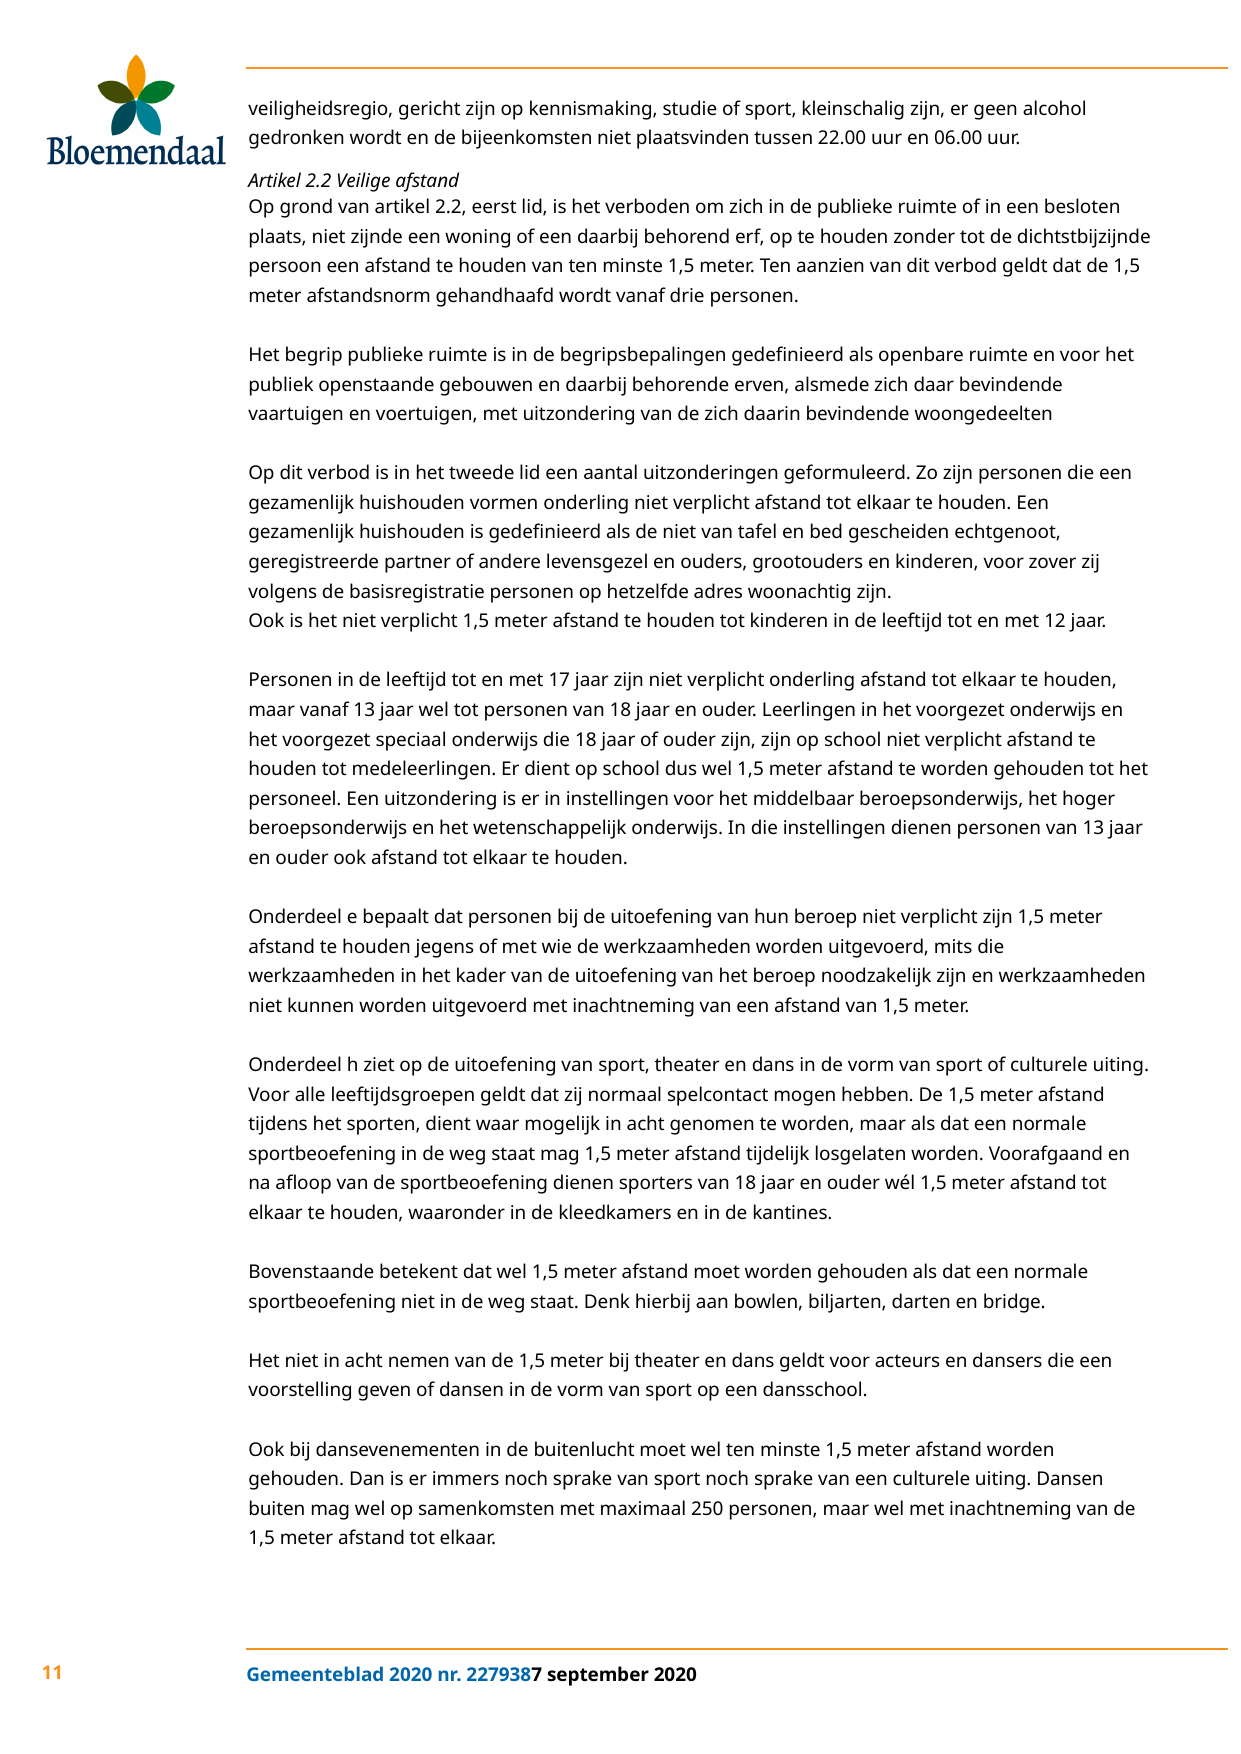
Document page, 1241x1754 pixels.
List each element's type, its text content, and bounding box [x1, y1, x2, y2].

picture [41, 47, 231, 172]
text Artikel 2.2 Veilige afstand [248, 167, 1152, 193]
text Op grond van artikel 2.2, eerst lid, is het verboden om zich in de publieke ruimte of in een besloten plaats, niet zijnde een woning of een daarbij behorend erf, op te houden zonder tot de dichtstbijzijnde persoon een afstand te houden van ten minste 1,5 meter. Ten aanzien van dit verbod geldt dat de 1,5 meter afstandsnorm gehandhaafd wordt vanaf drie personen. [248, 193, 1152, 308]
text veiligheidsregio, gericht zijn op kennismaking, studie of sport, kleinschalig zijn, er geen alcohol gedronken wordt en de bijeenkomsten niet plaatsvinden tussen 22.00 uur en 06.00 uur. [248, 95, 1152, 150]
text Ook bij dansevenementen in de buitenlucht moet wel ten minste 1,5 meter afstand worden gehouden. Dan is er immers noch sprake van sport noch sprake van een culturele uiting. Dansen buiten mag wel op samenkomsten met maximaal 250 personen, maar wel met inachtneming van de 1,5 meter afstand tot elkaar. [248, 1436, 1152, 1550]
text Het begrip publieke ruimte is in de begripsbepalingen gedefinieerd als openbare ruimte en voor het publiek openstaande gebouwen en daarbij behorende erven, alsmede zich daar bevindende vaartuigen en voertuigen, met uitzondering van de zich daarin bevindende woongedeelten [248, 341, 1152, 426]
text Op dit verbod is in het tweede lid een aantal uitzonderingen geformuleerd. Zo zijn personen die een gezamenlijk huishouden vormen onderling niet verplicht afstand tot elkaar te houden. Een gezamenlijk huishouden is gedefinieerd als de niet van tafel en bed gescheiden echtgenoot, geregistreerde partner of andere levensgezel en ouders, grootouders en kinderen, voor zover zij volgens de basisregistratie personen op hetzelfde adres woonachtig zijn. [248, 459, 1152, 603]
text Personen in de leeftijd tot en met 17 jaar zijn niet verplicht onderling afstand tot elkaar te houden, maar vanaf 13 jaar wel tot personen van 18 jaar en ouder. Leerlingen in het voorgezet onderwijs en het voorgezet speciaal onderwijs die 18 jaar of ouder zijn, zijn op school niet verplicht afstand te houden tot medeleerlingen. Er dient op school dus wel 1,5 meter afstand te worden gehouden tot het personeel. Een uitzondering is er in instellingen voor het middelbaar beroepsonderwijs, het hoger beroepsonderwijs en het wetenschappelijk onderwijs. In die instellingen dienen personen van 13 jaar en ouder ook afstand tot elkaar te houden. [248, 667, 1152, 870]
text Onderdeel h ziet op de uitoefening van sport, theater en dans in de vorm van sport of culturele uiting. Voor alle leeftijdsgroepen geldt dat zij normaal spelcontact mogen hebben. De 1,5 meter afstand tijdens het sporten, dient waar mogelijk in acht genomen te worden, maar als dat een normale sportbeoefening in de weg staat mag 1,5 meter afstand tijdelijk losgelaten worden. Voorafgaand en na afloop van de sportbeoefening dienen sporters van 18 jaar en ouder wél 1,5 meter afstand tot elkaar te houden, waaronder in de kleedkamers en in de kantines. [248, 1051, 1152, 1225]
text Ook is het niet verplicht 1,5 meter afstand te houden tot kinderen in de leeftijd tot en met 12 jaar. [248, 607, 1152, 633]
text Bovenstaande betekent dat wel 1,5 meter afstand moet worden gehouden als dat een normale sportbeoefening niet in de weg staat. Denk hierbij aan bowlen, biljarten, darten en bridge. [248, 1258, 1152, 1313]
text Het niet in acht nemen van de 1,5 meter bij theater en dans geldt voor acteurs en dansers die een voorstelling geven of dansen in de vorm van sport op een dansschool. [248, 1347, 1152, 1402]
text Onderdeel e bepaalt dat personen bij de uitoefening van hun beroep niet verplicht zijn 1,5 meter afstand te houden jegens of met wie de werkzaamheden worden uitgevoerd, mits die werkzaamheden in het kader van de uitoefening van het beroep noodzakelijk zijn en werkzaamheden niet kunnen worden uitgevoerd met inachtneming van een afstand van 1,5 meter. [248, 903, 1152, 1018]
